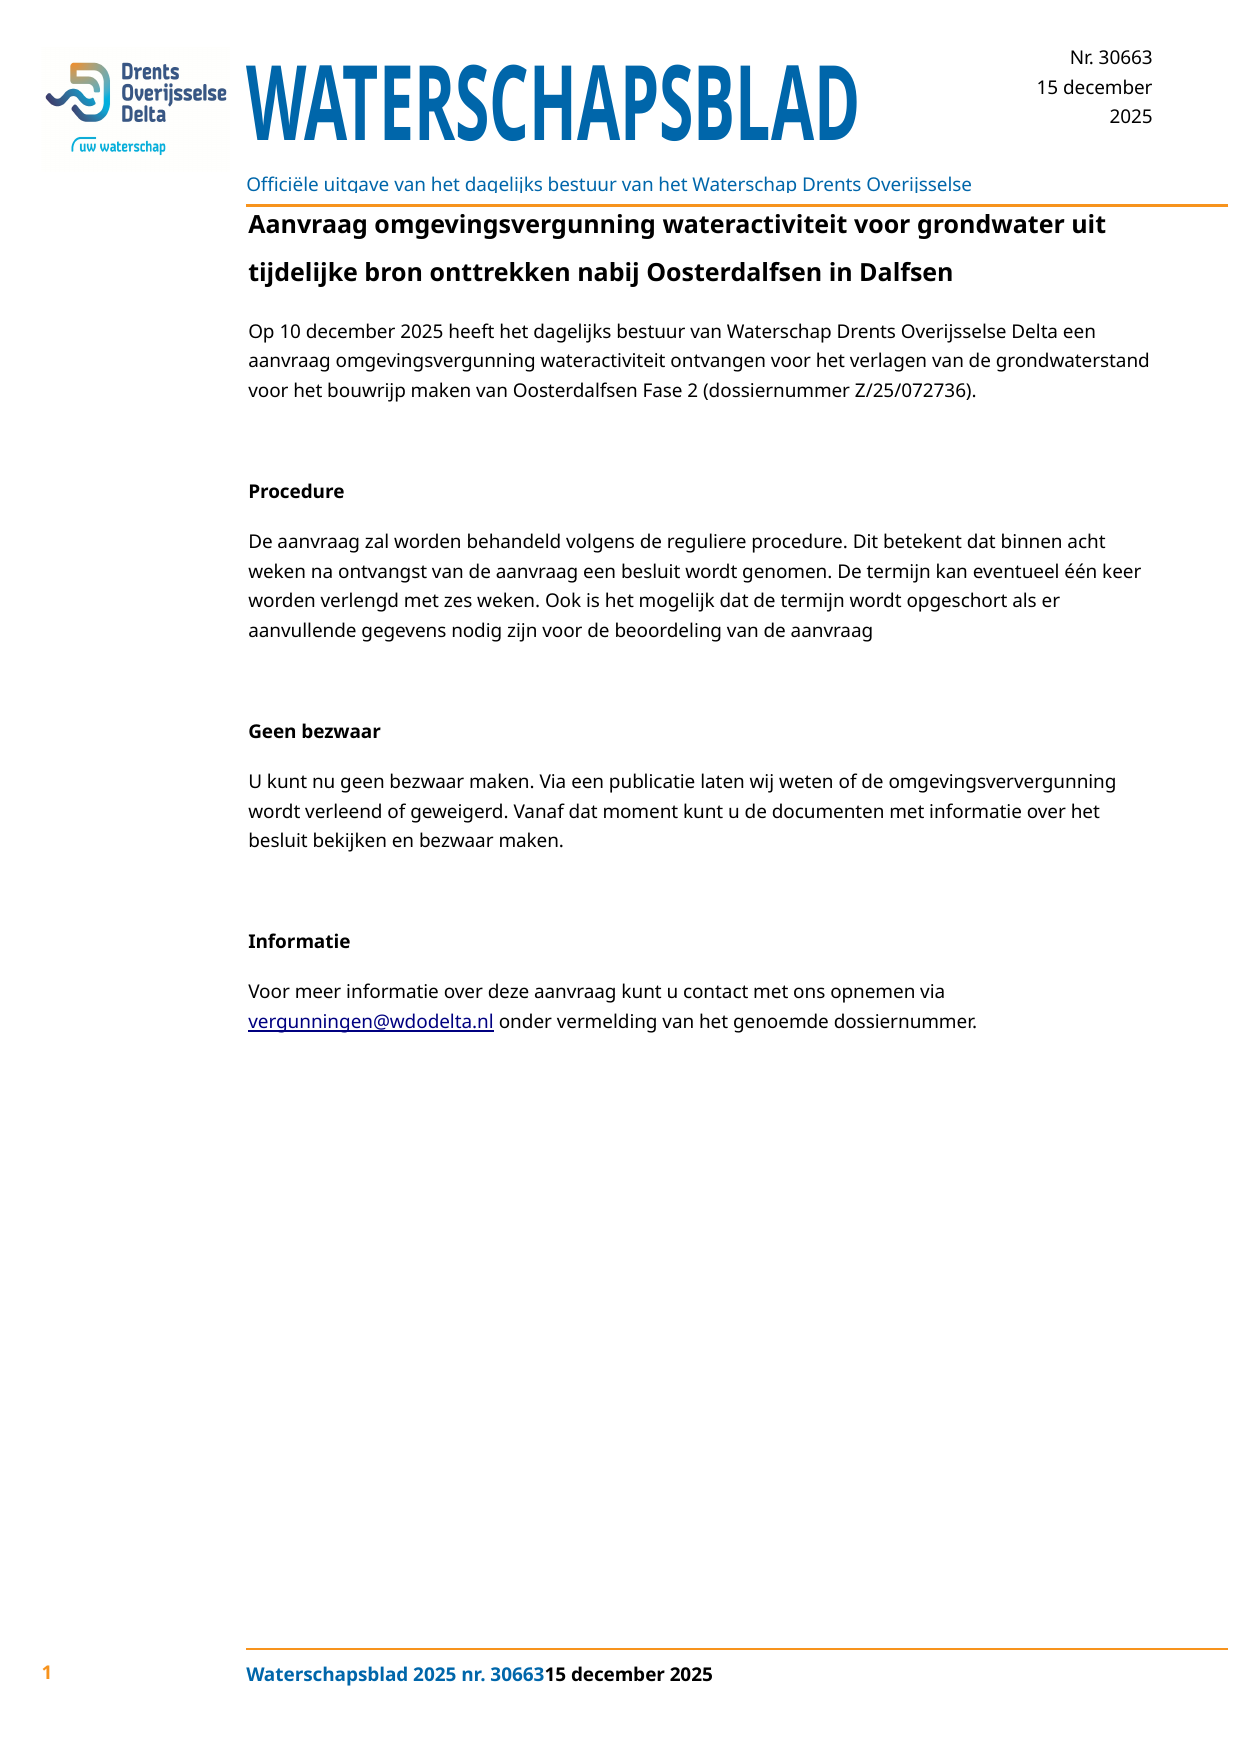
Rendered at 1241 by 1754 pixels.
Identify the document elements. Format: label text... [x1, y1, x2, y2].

text U kunt nu geen bezwaar maken. Via een publicatie laten wij weten of de omgevingsververgunning wordt verleend of geweigerd. Vanaf dat moment kunt u de documenten met informatie over het besluit bekijken en bezwaar maken. [248, 768, 1152, 853]
text De aanvraag zal worden behandeld volgens de reguliere procedure. Dit betekent dat binnen acht weken na ontvangst van de aanvraag een besluit wordt genomen. De termijn kan eventueel één keer worden verlengd met zes weken. Ook is het mogelijk dat de termijn wordt opgeschort als er aanvullende gegevens nodig zijn voor de beoordeling van de aanvraag [248, 528, 1152, 643]
text Geen bezwaar [248, 718, 1152, 744]
picture [41, 47, 231, 172]
text Informatie [248, 928, 1152, 954]
text Voor meer informatie over deze aanvraag kunt u contact met ons opnemen via vergunningen@wdodelta.nl onder vermelding van het genoemde dossiernummer. [248, 979, 1152, 1034]
text Procedure [248, 478, 1152, 504]
text Op 10 december 2025 heeft het dagelijks bestuur van Waterschap Drents Overijsselse Delta een aanvraag omgevingsvergunning wateractiviteit ontvangen voor het verlagen van de grondwaterstand voor het bouwrijp maken van Oosterdalfsen Fase 2 (dossiernummer Z/25/072736). [248, 318, 1152, 403]
text Aanvraag omgevingsvergunning wateractiviteit voor grondwater uit tijdelijke bron onttrekken nabij Oosterdalfsen in Dalfsen [248, 207, 1152, 288]
